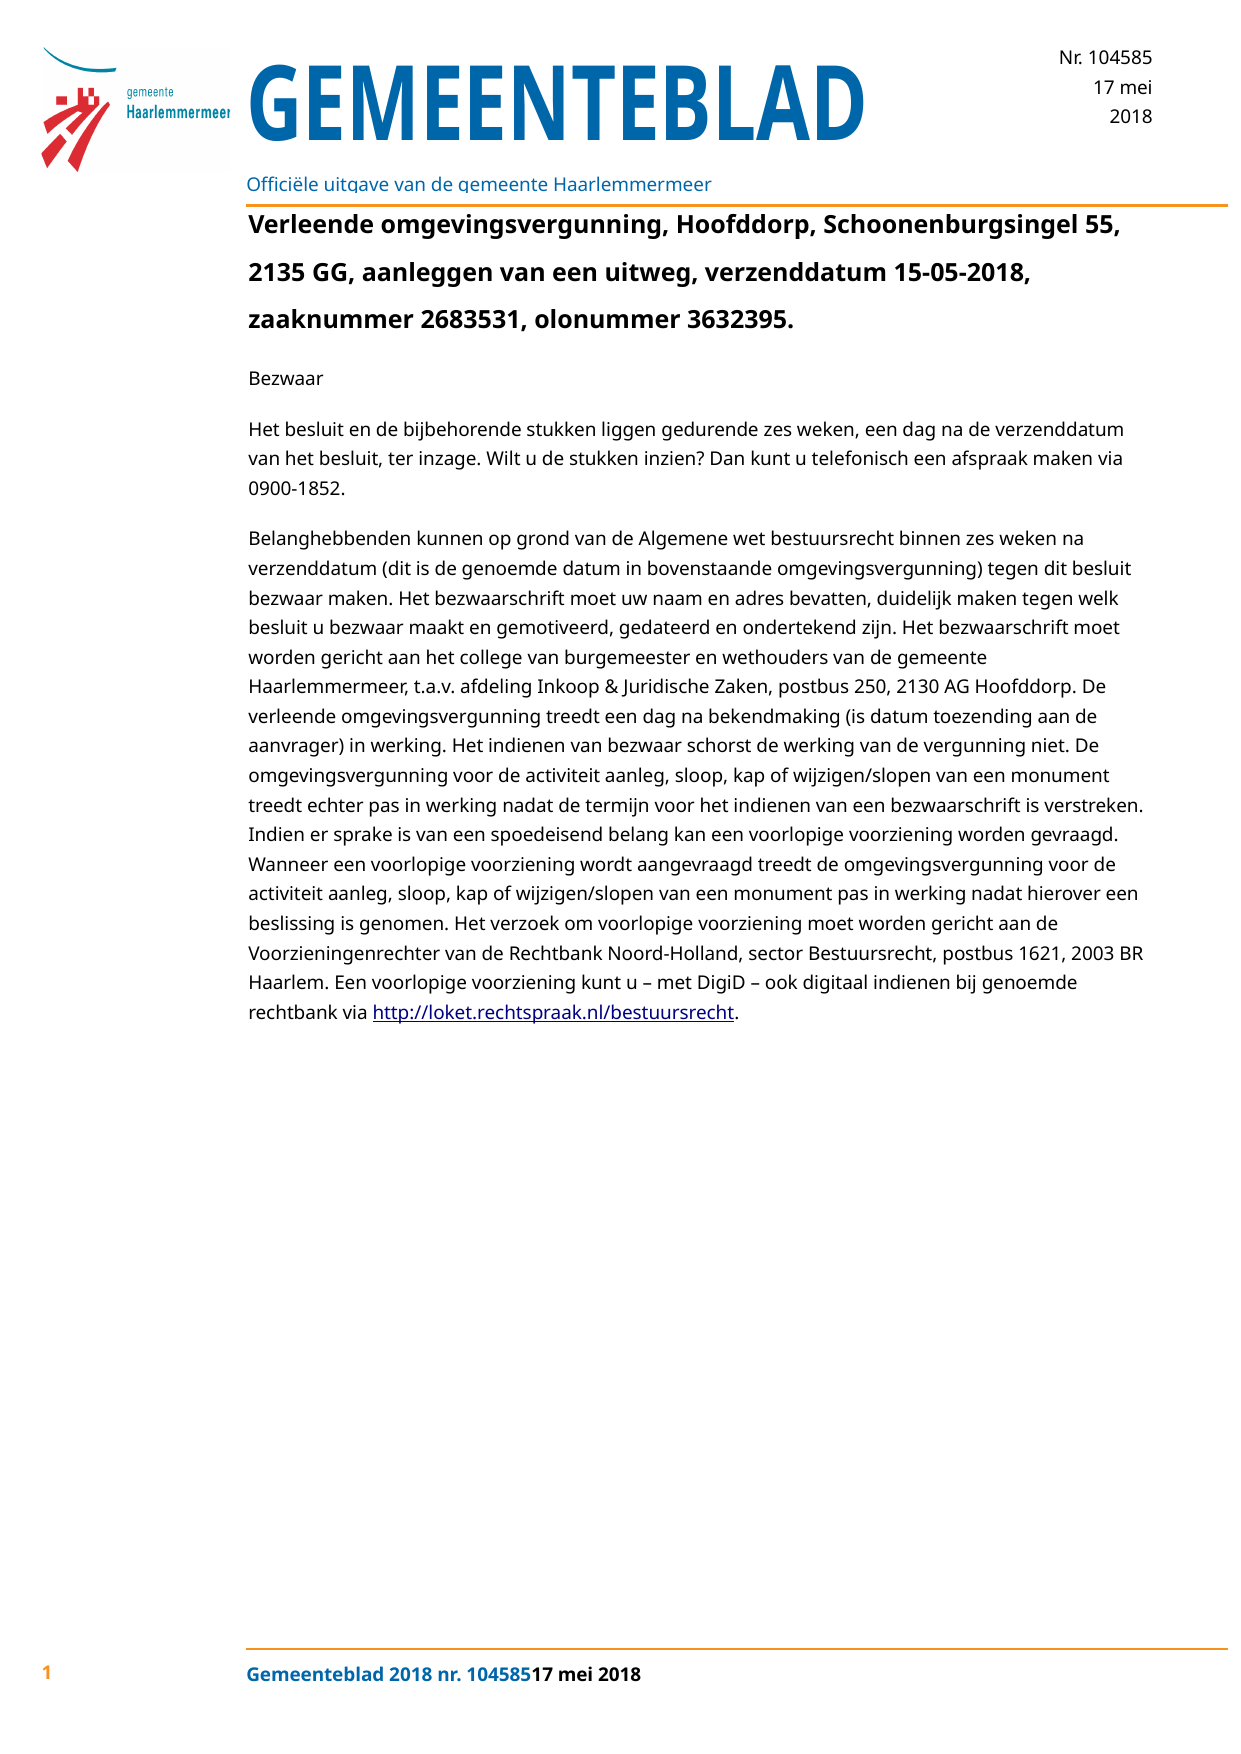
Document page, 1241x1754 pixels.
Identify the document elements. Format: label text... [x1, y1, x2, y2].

text Verleende omgevingsvergunning, Hoofddorp, Schoonenburgsingel 55, 2135 GG, aanleggen van een uitweg, verzenddatum 15-05-2018, zaaknummer 2683531, olonummer 3632395. [248, 207, 1152, 336]
text Het besluit en de bijbehorende stukken liggen gedurende zes weken, een dag na de verzenddatum van het besluit, ter inzage. Wilt u de stukken inzien? Dan kunt u telefonisch een afspraak maken via 0900-1852. [248, 416, 1152, 501]
text Bezwaar [248, 366, 1152, 391]
text Belanghebbenden kunnen op grond van de Algemene wet bestuursrecht binnen zes weken na verzenddatum (dit is de genoemde datum in bovenstaande omgevingsvergunning) tegen dit besluit bezwaar maken. Het bezwaarschrift moet uw naam en adres bevatten, duidelijk maken tegen welk besluit u bezwaar maakt en gemotiveerd, gedateerd en ondertekend zijn. Het bezwaarschrift moet worden gericht aan het college van burgemeester en wethouders van de gemeente Haarlemmermeer, t.a.v. afdeling Inkoop & Juridische Zaken, postbus 250, 2130 AG Hoofddorp. De verleende omgevingsvergunning treedt een dag na bekendmaking (is datum toezending aan de aanvrager) in werking. Het indienen van bezwaar schorst de werking van de vergunning niet. De omgevingsvergunning voor de activiteit aanleg, sloop, kap of wijzigen/slopen van een monument treedt echter pas in werking nadat de termijn voor het indienen van een bezwaarschrift is verstreken. Indien er sprake is van een spoedeisend belang kan een voorlopige voorziening worden gevraagd. Wanneer een voorlopige voorziening wordt aangevraagd treedt de omgevingsvergunning voor de activiteit aanleg, sloop, kap of wijzigen/slopen van een monument pas in werking nadat hierover een beslissing is genomen. Het verzoek om voorlopige voorziening moet worden gericht aan de Voorzieningenrechter van de Rechtbank Noord-Holland, sector Bestuursrecht, postbus 1621, 2003 BR Haarlem. Een voorlopige voorziening kunt u – met DigiD – ook digitaal indienen bij genoemde rechtbank via http://loket.rechtspraak.nl/bestuursrecht. [248, 526, 1152, 1024]
picture [41, 47, 231, 172]
